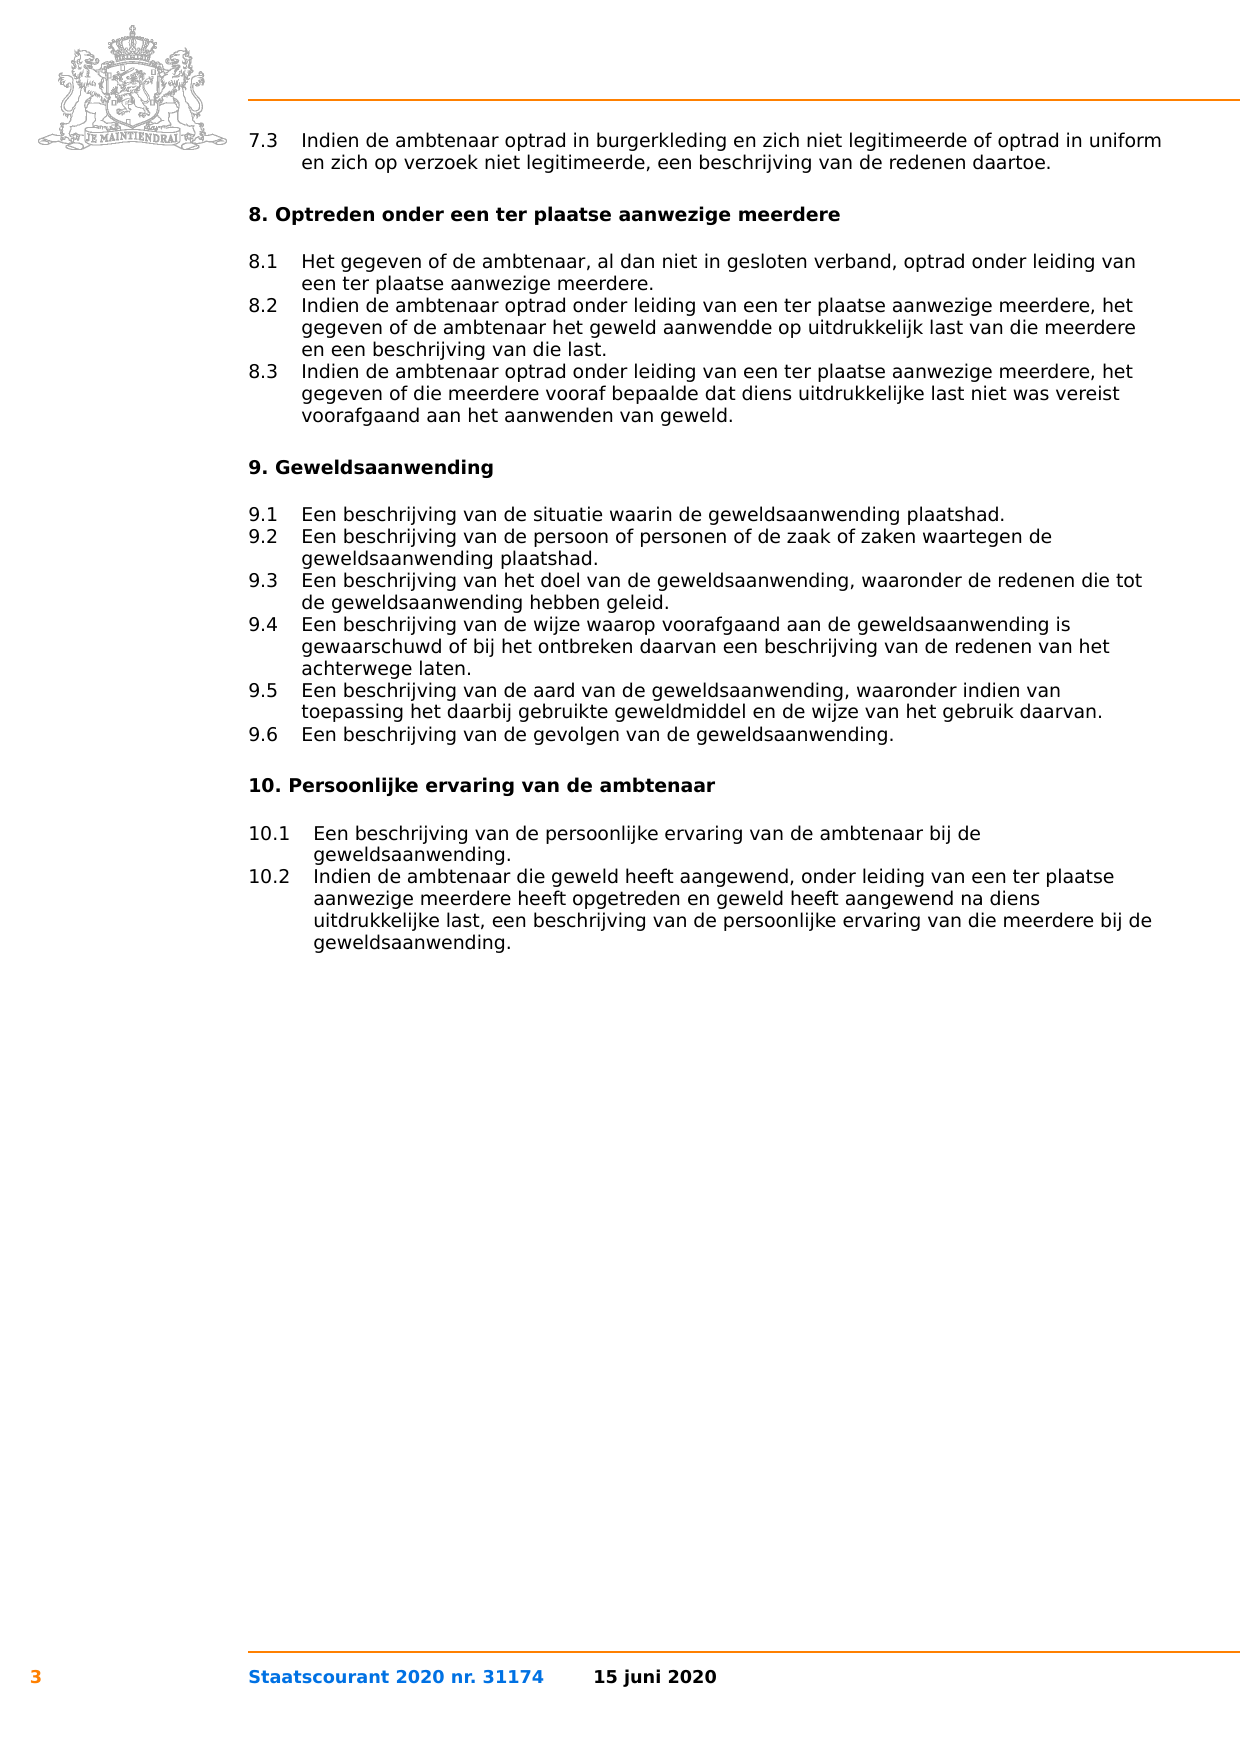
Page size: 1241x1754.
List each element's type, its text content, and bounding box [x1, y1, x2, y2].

text 9.5 Een beschrijving van de aard van de geweldsaanwending, waaronder indien van toepassing het daarbij gebruikte geweldmiddel en de wijze van het gebruik daarvan. [248, 679, 1163, 723]
text 9.1 Een beschrijving van de situatie waarin de geweldsaanwending plaatshad. [248, 504, 1163, 526]
text 9.6 Een beschrijving van de gevolgen van de geweldsaanwending. [248, 723, 1163, 745]
text 8.3 Indien de ambtenaar optrad onder leiding van een ter plaatse aanwezige meerdere, het gegeven of die meerdere vooraf bepaalde dat diens uitdrukkelijke last niet was vereist voorafgaand aan het aanwenden van geweld. [248, 361, 1163, 427]
text 9.2 Een beschrijving van de persoon of personen of de zaak of zaken waartegen de geweldsaanwending plaatshad. [248, 526, 1163, 569]
text 9.4 Een beschrijving van de wijze waarop voorafgaand aan de geweldsaanwending is gewaarschuwd of bij het ontbreken daarvan een beschrijving van de redenen van het achterwege laten. [248, 613, 1163, 679]
text 7.3 Indien de ambtenaar optrad in burgerkleding en zich niet legitimeerde of optrad in uniform en zich op verzoek niet legitimeerde, een beschrijving van de redenen daartoe. [248, 130, 1163, 174]
text 10.1 Een beschrijving van de persoonlijke ervaring van de ambtenaar bij de geweldsaanwending. [248, 822, 1163, 866]
text 10.2 Indien de ambtenaar die geweld heeft aangewend, onder leiding van een ter plaatse aanwezige meerdere heeft opgetreden en geweld heeft aangewend na diens uitdrukkelijke last, een beschrijving van de persoonlijke ervaring van die meerdere bij de geweldsaanwending. [248, 866, 1163, 954]
subtitle 9. Geweldsaanwending [248, 457, 1163, 479]
subtitle 10. Persoonlijke ervaring van de ambtenaar [248, 775, 1163, 797]
text 8.2 Indien de ambtenaar optrad onder leiding van een ter plaatse aanwezige meerdere, het gegeven of de ambtenaar het geweld aanwendde op uitdrukkelijk last van die meerdere en een beschrijving van die last. [248, 295, 1163, 361]
subtitle 8. Optreden onder een ter plaatse aanwezige meerdere [248, 204, 1163, 226]
picture [38, 25, 227, 150]
text 8.1 Het gegeven of de ambtenaar, al dan niet in gesloten verband, optrad onder leiding van een ter plaatse aanwezige meerdere. [248, 251, 1163, 295]
text 9.3 Een beschrijving van het doel van de geweldsaanwending, waaronder de redenen die tot de geweldsaanwending hebben geleid. [248, 569, 1163, 613]
